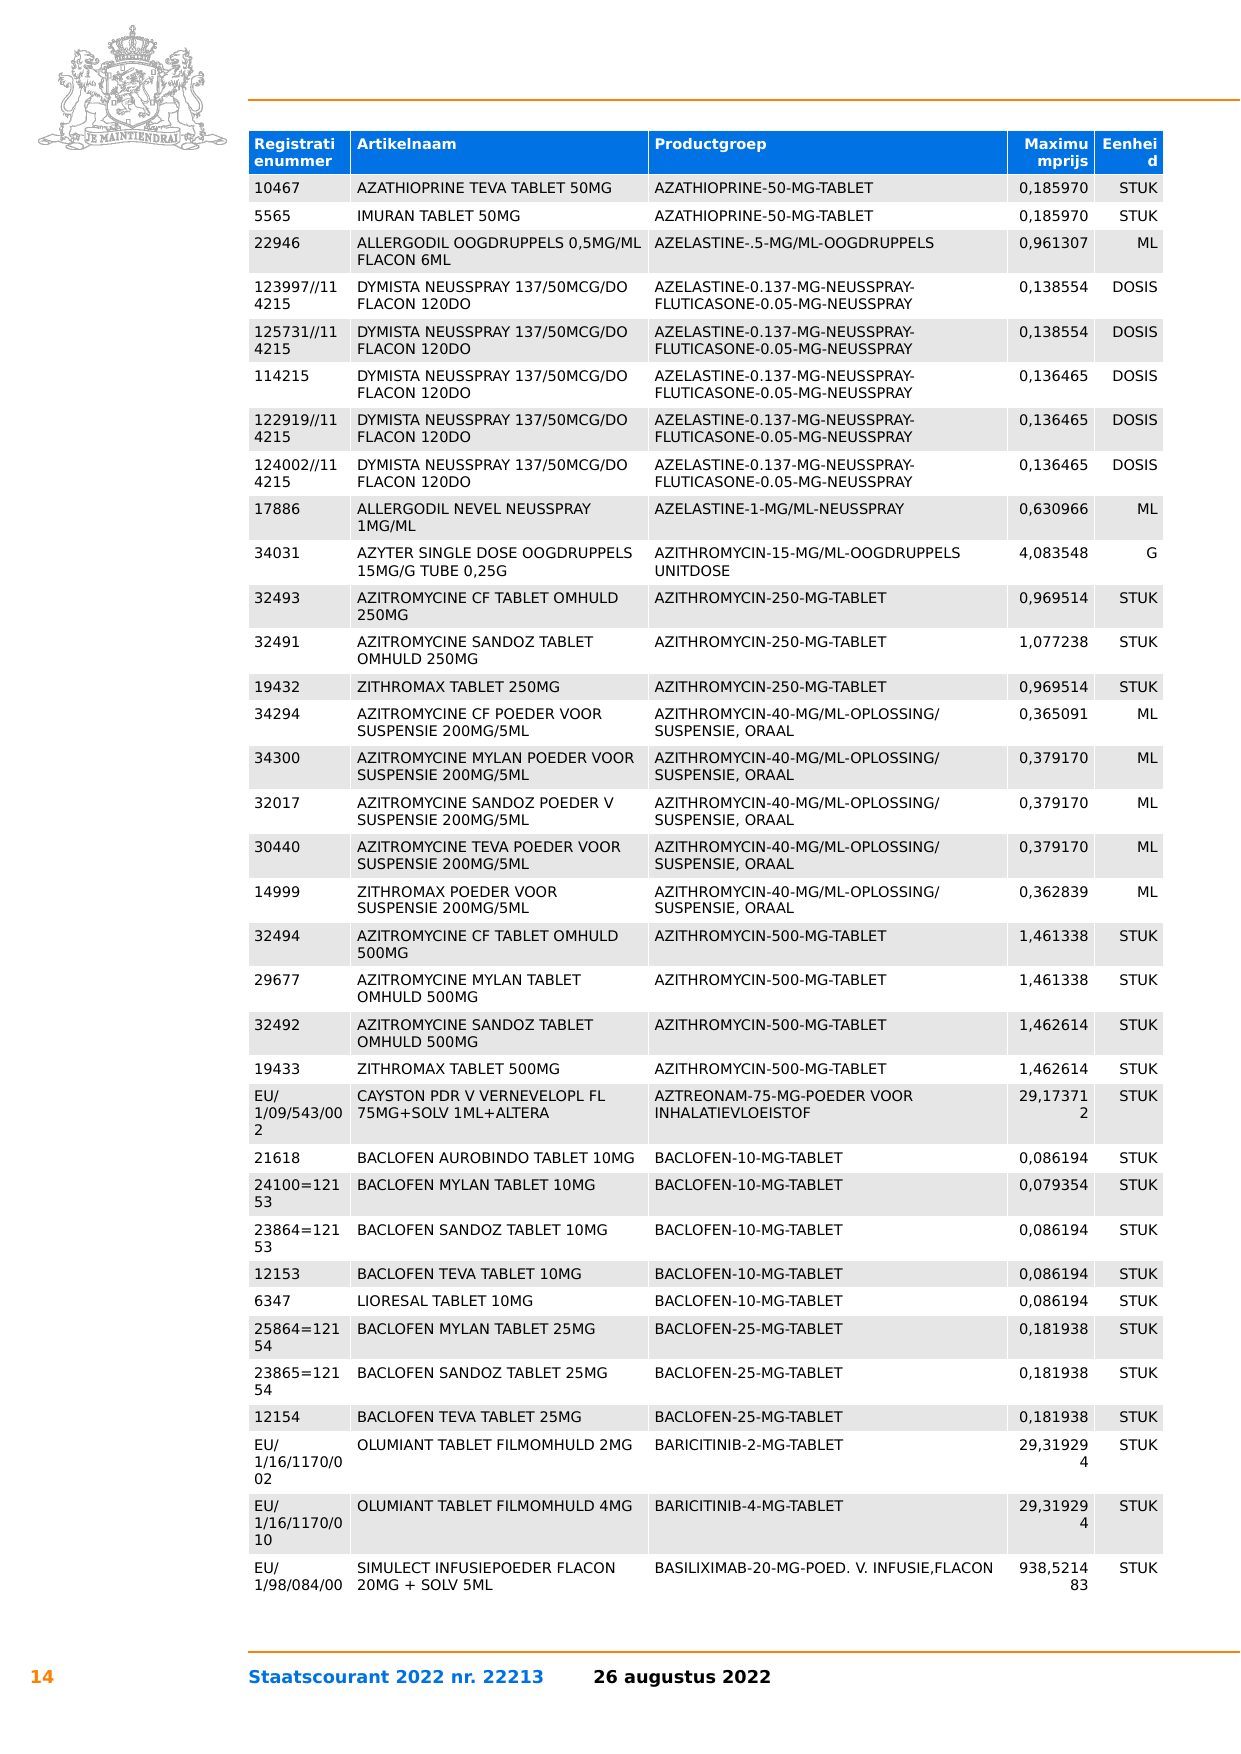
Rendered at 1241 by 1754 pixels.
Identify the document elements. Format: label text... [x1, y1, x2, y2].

table_cell AZITHROMYCIN-40-MG/ML-OPLOSSING/SUSPENSIE, ORAAL [649, 790, 1007, 833]
table_cell BACLOFEN TEVA TABLET 25MG [351, 1405, 648, 1431]
table_cell 6347 [249, 1289, 350, 1315]
table_cell AZELASTINE-0.137-MG-NEUSSPRAY-FLUTICASONE-0.05-MG-NEUSSPRAY [649, 452, 1007, 495]
table_cell BACLOFEN SANDOZ TABLET 25MG [351, 1360, 648, 1404]
table_cell 4,083548 [1008, 541, 1094, 584]
table_cell ZITHROMAX POEDER VOOR SUSPENSIE 200MG/5ML [351, 879, 648, 922]
table_cell BASILIXIMAB-20-MG-POED. V. INFUSIE,FLACON [649, 1555, 1007, 1598]
table_cell 125731//114215 [249, 319, 350, 362]
table_cell 938,521483 [1008, 1555, 1094, 1598]
table_cell BACLOFEN SANDOZ TABLET 10MG [351, 1217, 648, 1260]
table_cell 24100=12153 [249, 1173, 350, 1216]
table_cell AZELASTINE-.5-MG/ML-OOGDRUPPELS [649, 230, 1007, 273]
table_cell AZYTER SINGLE DOSE OOGDRUPPELS 15MG/G TUBE 0,25G [351, 541, 648, 584]
table_cell LIORESAL TABLET 10MG [351, 1289, 648, 1315]
table_cell ML [1095, 496, 1163, 540]
table_cell 0,379170 [1008, 746, 1094, 789]
table_cell DYMISTA NEUSSPRAY 137/50MCG/DO FLACON 120DO [351, 452, 648, 495]
table_cell EU/1/98/084/00 [249, 1555, 350, 1598]
table_cell 29,319294 [1008, 1494, 1094, 1554]
table_cell 1,462614 [1008, 1056, 1094, 1083]
table_cell AZITHROMYCIN-40-MG/ML-OPLOSSING/SUSPENSIE, ORAAL [649, 879, 1007, 922]
table_cell STUK [1095, 630, 1163, 673]
table_header Registratienummer [249, 131, 350, 174]
table_cell STUK [1095, 585, 1163, 628]
table_cell AZELASTINE-0.137-MG-NEUSSPRAY-FLUTICASONE-0.05-MG-NEUSSPRAY [649, 408, 1007, 451]
table_cell ZITHROMAX TABLET 500MG [351, 1056, 648, 1083]
table_cell STUK [1095, 1316, 1163, 1359]
table_cell DOSIS [1095, 363, 1163, 407]
table_cell BARICITINIB-2-MG-TABLET [649, 1432, 1007, 1492]
table_cell STUK [1095, 175, 1163, 202]
table_cell 1,461338 [1008, 968, 1094, 1011]
table_cell 32491 [249, 630, 350, 673]
table_cell 29677 [249, 968, 350, 1011]
table_cell STUK [1095, 1173, 1163, 1216]
table_cell 0,362839 [1008, 879, 1094, 922]
table_cell 0,630966 [1008, 496, 1094, 540]
table_cell 23865=12154 [249, 1360, 350, 1404]
table_cell AZITHROMYCIN-250-MG-TABLET [649, 674, 1007, 700]
table_cell AZITROMYCINE CF TABLET OMHULD 250MG [351, 585, 648, 628]
table_cell DYMISTA NEUSSPRAY 137/50MCG/DO FLACON 120DO [351, 275, 648, 318]
table_cell STUK [1095, 674, 1163, 700]
table_cell 0,181938 [1008, 1405, 1094, 1431]
table_cell 17886 [249, 496, 350, 540]
table_cell BACLOFEN-25-MG-TABLET [649, 1405, 1007, 1431]
table_cell STUK [1095, 1056, 1163, 1083]
table_cell BACLOFEN MYLAN TABLET 25MG [351, 1316, 648, 1359]
picture [38, 25, 227, 150]
table_cell AZITHROMYCIN-40-MG/ML-OPLOSSING/SUSPENSIE, ORAAL [649, 834, 1007, 878]
table_cell 10467 [249, 175, 350, 202]
table_cell AZITROMYCINE TEVA POEDER VOOR SUSPENSIE 200MG/5ML [351, 834, 648, 878]
table_cell AZITROMYCINE CF POEDER VOOR SUSPENSIE 200MG/5ML [351, 701, 648, 744]
table_cell ML [1095, 746, 1163, 789]
table_cell AZITHROMYCIN-500-MG-TABLET [649, 968, 1007, 1011]
table_cell BACLOFEN-10-MG-TABLET [649, 1217, 1007, 1260]
table_cell 114215 [249, 363, 350, 407]
table_header Artikelnaam [351, 131, 648, 174]
table_cell AZITHROMYCIN-250-MG-TABLET [649, 585, 1007, 628]
table_cell AZITHROMYCIN-40-MG/ML-OPLOSSING/SUSPENSIE, ORAAL [649, 746, 1007, 789]
table_cell AZITROMYCINE SANDOZ POEDER V SUSPENSIE 200MG/5ML [351, 790, 648, 833]
table_cell 124002//114215 [249, 452, 350, 495]
table_cell BACLOFEN AUROBINDO TABLET 10MG [351, 1145, 648, 1171]
table_cell 0,136465 [1008, 452, 1094, 495]
table_cell ZITHROMAX TABLET 250MG [351, 674, 648, 700]
table_cell 34031 [249, 541, 350, 584]
table_cell STUK [1095, 1360, 1163, 1404]
table_cell 0,086194 [1008, 1145, 1094, 1171]
table_cell 0,181938 [1008, 1360, 1094, 1404]
table_cell STUK [1095, 1405, 1163, 1431]
table_cell STUK [1095, 1012, 1163, 1055]
table_cell 21618 [249, 1145, 350, 1171]
table_cell AZITROMYCINE MYLAN TABLET OMHULD 500MG [351, 968, 648, 1011]
table_cell 0,086194 [1008, 1217, 1094, 1260]
table_cell DYMISTA NEUSSPRAY 137/50MCG/DO FLACON 120DO [351, 408, 648, 451]
table_cell ALLERGODIL NEVEL NEUSSPRAY 1MG/ML [351, 496, 648, 540]
table_cell 25864=12154 [249, 1316, 350, 1359]
table_cell 30440 [249, 834, 350, 878]
table_cell ALLERGODIL OOGDRUPPELS 0,5MG/ML FLACON 6ML [351, 230, 648, 273]
table_cell ML [1095, 790, 1163, 833]
table_cell EU/1/16/1170/010 [249, 1494, 350, 1554]
table_cell 34300 [249, 746, 350, 789]
table_cell 0,138554 [1008, 275, 1094, 318]
table_cell 0,136465 [1008, 363, 1094, 407]
table_cell 14999 [249, 879, 350, 922]
table_cell STUK [1095, 1145, 1163, 1171]
table_cell 32017 [249, 790, 350, 833]
table_cell EU/1/09/543/002 [249, 1084, 350, 1144]
table_cell 0,379170 [1008, 834, 1094, 878]
table_cell 0,365091 [1008, 701, 1094, 744]
table_cell ML [1095, 230, 1163, 273]
table_cell STUK [1095, 1261, 1163, 1287]
table_cell AZITROMYCINE SANDOZ TABLET OMHULD 250MG [351, 630, 648, 673]
table_cell 19432 [249, 674, 350, 700]
table_cell BACLOFEN-10-MG-TABLET [649, 1289, 1007, 1315]
table_cell SIMULECT INFUSIEPOEDER FLACON 20MG + SOLV 5ML [351, 1555, 648, 1598]
table_cell AZTREONAM-75-MG-POEDER VOOR INHALATIEVLOEISTOF [649, 1084, 1007, 1144]
table_cell 0,136465 [1008, 408, 1094, 451]
table_cell DOSIS [1095, 275, 1163, 318]
table_cell EU/1/16/1170/002 [249, 1432, 350, 1492]
table_header Productgroep [649, 131, 1007, 174]
table_cell 0,138554 [1008, 319, 1094, 362]
table_cell 0,181938 [1008, 1316, 1094, 1359]
table_cell STUK [1095, 1494, 1163, 1554]
table_cell 22946 [249, 230, 350, 273]
table_cell ML [1095, 879, 1163, 922]
table_cell 29,319294 [1008, 1432, 1094, 1492]
table_cell STUK [1095, 1217, 1163, 1260]
table_cell 12153 [249, 1261, 350, 1287]
table_cell AZITHROMYCIN-250-MG-TABLET [649, 630, 1007, 673]
table_cell STUK [1095, 1084, 1163, 1144]
table_cell STUK [1095, 1432, 1163, 1492]
table_cell 122919//114215 [249, 408, 350, 451]
table_cell 0,185970 [1008, 203, 1094, 229]
table_cell DOSIS [1095, 408, 1163, 451]
table_cell BACLOFEN-10-MG-TABLET [649, 1173, 1007, 1216]
table_cell 1,462614 [1008, 1012, 1094, 1055]
table_cell OLUMIANT TABLET FILMOMHULD 2MG [351, 1432, 648, 1492]
table_cell AZITROMYCINE SANDOZ TABLET OMHULD 500MG [351, 1012, 648, 1055]
table_cell AZATHIOPRINE-50-MG-TABLET [649, 203, 1007, 229]
table_cell 0,086194 [1008, 1261, 1094, 1287]
table_cell AZITROMYCINE CF TABLET OMHULD 500MG [351, 923, 648, 966]
table_cell 34294 [249, 701, 350, 744]
table_cell AZELASTINE-0.137-MG-NEUSSPRAY-FLUTICASONE-0.05-MG-NEUSSPRAY [649, 275, 1007, 318]
table_cell CAYSTON PDR V VERNEVELOPL FL 75MG+SOLV 1ML+ALTERA [351, 1084, 648, 1144]
table_cell 0,969514 [1008, 585, 1094, 628]
table_cell 32494 [249, 923, 350, 966]
table_cell STUK [1095, 968, 1163, 1011]
table_cell AZITHROMYCIN-15-MG/ML-OOGDRUPPELS UNITDOSE [649, 541, 1007, 584]
table_cell 12154 [249, 1405, 350, 1431]
table_cell 0,961307 [1008, 230, 1094, 273]
table_cell STUK [1095, 203, 1163, 229]
table_cell 123997//114215 [249, 275, 350, 318]
table_cell 0,969514 [1008, 674, 1094, 700]
table_cell AZATHIOPRINE TEVA TABLET 50MG [351, 175, 648, 202]
table_cell 0,379170 [1008, 790, 1094, 833]
table_cell 0,079354 [1008, 1173, 1094, 1216]
table_cell AZITHROMYCIN-500-MG-TABLET [649, 923, 1007, 966]
table_cell DOSIS [1095, 319, 1163, 362]
table_cell 19433 [249, 1056, 350, 1083]
table_cell BARICITINIB-4-MG-TABLET [649, 1494, 1007, 1554]
table_cell 32493 [249, 585, 350, 628]
table_cell AZITHROMYCIN-40-MG/ML-OPLOSSING/SUSPENSIE, ORAAL [649, 701, 1007, 744]
table_cell BACLOFEN-25-MG-TABLET [649, 1316, 1007, 1359]
table_cell ML [1095, 701, 1163, 744]
table_header Eenheid [1095, 131, 1163, 174]
table_cell 23864=12153 [249, 1217, 350, 1260]
table_cell BACLOFEN-10-MG-TABLET [649, 1261, 1007, 1287]
table_cell AZITHROMYCIN-500-MG-TABLET [649, 1012, 1007, 1055]
table_cell AZELASTINE-1-MG/ML-NEUSSPRAY [649, 496, 1007, 540]
table_cell BACLOFEN-10-MG-TABLET [649, 1145, 1007, 1171]
table_cell STUK [1095, 1289, 1163, 1315]
table_cell AZATHIOPRINE-50-MG-TABLET [649, 175, 1007, 202]
table_cell AZITHROMYCIN-500-MG-TABLET [649, 1056, 1007, 1083]
table_cell G [1095, 541, 1163, 584]
table_cell 1,461338 [1008, 923, 1094, 966]
table_cell 0,086194 [1008, 1289, 1094, 1315]
table_header Maximumprijs [1008, 131, 1094, 174]
table_cell 5565 [249, 203, 350, 229]
table_cell STUK [1095, 923, 1163, 966]
table_cell AZITROMYCINE MYLAN POEDER VOOR SUSPENSIE 200MG/5ML [351, 746, 648, 789]
table_cell DYMISTA NEUSSPRAY 137/50MCG/DO FLACON 120DO [351, 319, 648, 362]
table_cell BACLOFEN MYLAN TABLET 10MG [351, 1173, 648, 1216]
table_cell BACLOFEN TEVA TABLET 10MG [351, 1261, 648, 1287]
table_cell AZELASTINE-0.137-MG-NEUSSPRAY-FLUTICASONE-0.05-MG-NEUSSPRAY [649, 363, 1007, 407]
table_cell DOSIS [1095, 452, 1163, 495]
table_cell DYMISTA NEUSSPRAY 137/50MCG/DO FLACON 120DO [351, 363, 648, 407]
table_cell 32492 [249, 1012, 350, 1055]
table_cell IMURAN TABLET 50MG [351, 203, 648, 229]
table_cell AZELASTINE-0.137-MG-NEUSSPRAY-FLUTICASONE-0.05-MG-NEUSSPRAY [649, 319, 1007, 362]
table_cell STUK [1095, 1555, 1163, 1598]
table_cell 29,173712 [1008, 1084, 1094, 1144]
table_cell BACLOFEN-25-MG-TABLET [649, 1360, 1007, 1404]
table_cell 1,077238 [1008, 630, 1094, 673]
table_cell OLUMIANT TABLET FILMOMHULD 4MG [351, 1494, 648, 1554]
table_cell ML [1095, 834, 1163, 878]
table_cell 0,185970 [1008, 175, 1094, 202]
